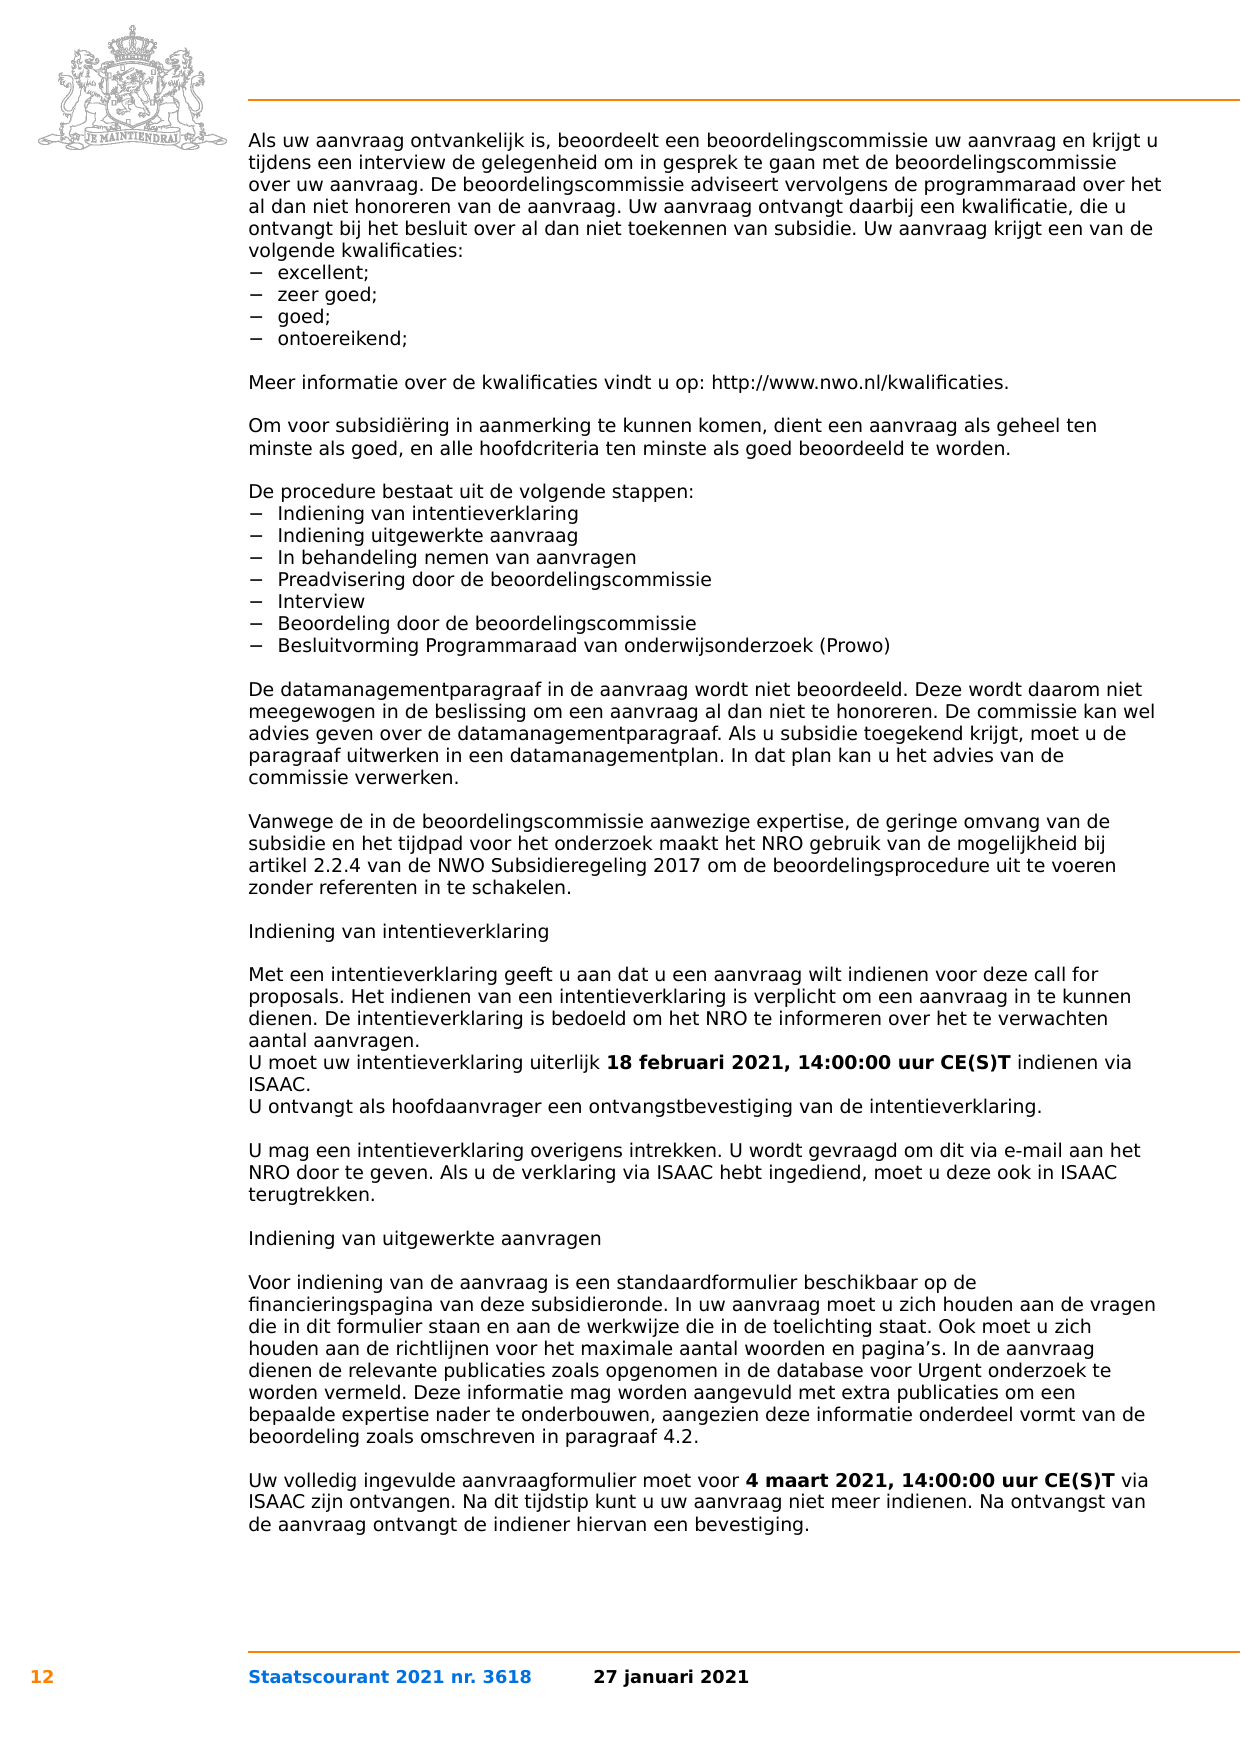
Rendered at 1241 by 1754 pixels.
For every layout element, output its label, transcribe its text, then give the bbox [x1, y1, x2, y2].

text Voor indiening van de aanvraag is een standaardformulier beschikbaar op de financieringspagina van deze subsidieronde. In uw aanvraag moet u zich houden aan de vragen die in dit formulier staan en aan de werkwijze die in de toelichting staat. Ook moet u zich houden aan de richtlijnen voor het maximale aantal woorden en pagina’s. In de aanvraag dienen de relevante publicaties zoals opgenomen in de database voor Urgent onderzoek te worden vermeld. Deze informatie mag worden aangevuld met extra publicaties om een bepaalde expertise nader te onderbouwen, aangezien deze informatie onderdeel vormt van de beoordeling zoals omschreven in paragraaf 4.2. [248, 1272, 1163, 1448]
text − ontoereikend; [248, 328, 1163, 350]
text − Indiening uitgewerkte aanvraag [248, 525, 1163, 547]
text Om voor subsidiëring in aanmerking te kunnen komen, dient een aanvraag als geheel ten minste als goed, en alle hoofdcriteria ten minste als goed beoordeeld te worden. [248, 415, 1163, 459]
text − Preadvisering door de beoordelingscommissie [248, 569, 1163, 591]
text − Indiening van intentieverklaring [248, 503, 1163, 525]
picture [38, 25, 227, 150]
text U ontvangt als hoofdaanvrager een ontvangstbevestiging van de intentieverklaring. [248, 1096, 1163, 1118]
text Vanwege de in de beoordelingscommissie aanwezige expertise, de geringe omvang van de subsidie en het tijdpad voor het onderzoek maakt het NRO gebruik van de mogelijkheid bij artikel 2.2.4 van de NWO Subsidieregeling 2017 om de beoordelingsprocedure uit te voeren zonder referenten in te schakelen. [248, 811, 1163, 899]
text U moet uw intentieverklaring uiterlijk 18 februari 2021, 14:00:00 uur CE(S)T indienen via ISAAC. [248, 1052, 1163, 1096]
text − Interview [248, 591, 1163, 613]
text − excellent; [248, 262, 1163, 284]
text − zeer goed; [248, 284, 1163, 306]
text Als uw aanvraag ontvankelijk is, beoordeelt een beoordelingscommissie uw aanvraag en krijgt u tijdens een interview de gelegenheid om in gesprek te gaan met de beoordelingscommissie over uw aanvraag. De beoordelingscommissie adviseert vervolgens de programmaraad over het al dan niet honoreren van de aanvraag. Uw aanvraag ontvangt daarbij een kwalificatie, die u ontvangt bij het besluit over al dan niet toekennen van subsidie. Uw aanvraag krijgt een van de volgende kwalificaties: [248, 130, 1163, 262]
text De procedure bestaat uit de volgende stappen: [248, 481, 1163, 503]
text − Beoordeling door de beoordelingscommissie [248, 613, 1163, 635]
text Meer informatie over de kwalificaties vindt u op: http://www.nwo.nl/kwalificaties. [248, 372, 1163, 393]
text − goed; [248, 306, 1163, 328]
text De datamanagementparagraaf in de aanvraag wordt niet beoordeeld. Deze wordt daarom niet meegewogen in de beslissing om een aanvraag al dan niet te honoreren. De commissie kan wel advies geven over de datamanagementparagraaf. Als u subsidie toegekend krijgt, moet u de paragraaf uitwerken in een datamanagementplan. In dat plan kan u het advies van de commissie verwerken. [248, 679, 1163, 789]
text Uw volledig ingevulde aanvraagformulier moet voor 4 maart 2021, 14:00:00 uur CE(S)T via ISAAC zijn ontvangen. Na dit tijdstip kunt u uw aanvraag niet meer indienen. Na ontvangst van de aanvraag ontvangt de indiener hiervan een bevestiging. [248, 1469, 1163, 1535]
text − Besluitvorming Programmaraad van onderwijsonderzoek (Prowo) [248, 635, 1163, 657]
subtitle Indiening van uitgewerkte aanvragen [248, 1228, 1163, 1250]
text Met een intentieverklaring geeft u aan dat u een aanvraag wilt indienen voor deze call for proposals. Het indienen van een intentieverklaring is verplicht om een aanvraag in te kunnen dienen. De intentieverklaring is bedoeld om het NRO te informeren over het te verwachten aantal aanvragen. [248, 964, 1163, 1052]
text − In behandeling nemen van aanvragen [248, 547, 1163, 569]
subtitle Indiening van intentieverklaring [248, 921, 1163, 942]
text U mag een intentieverklaring overigens intrekken. U wordt gevraagd om dit via e-mail aan het NRO door te geven. Als u de verklaring via ISAAC hebt ingediend, moet u deze ook in ISAAC terugtrekken. [248, 1140, 1163, 1206]
